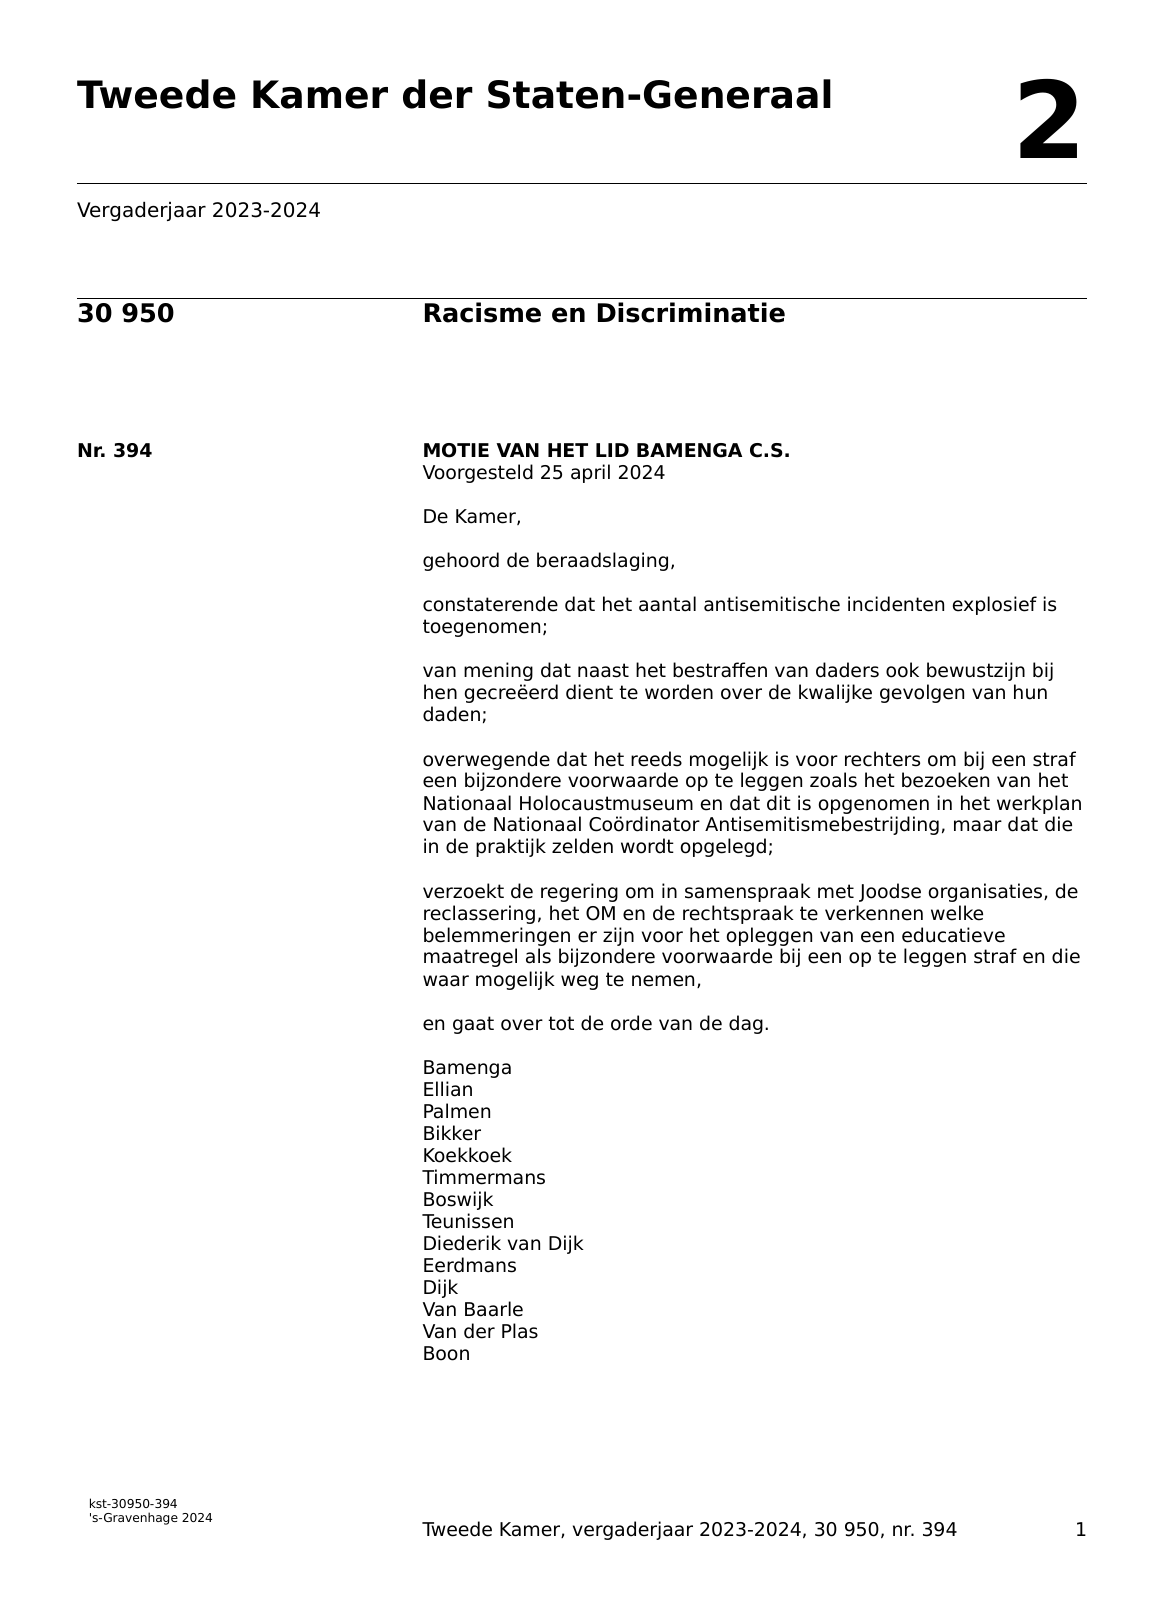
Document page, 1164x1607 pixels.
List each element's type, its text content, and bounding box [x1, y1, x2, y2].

text Eerdmans [422, 1254, 1087, 1277]
text constaterende dat het aantal antisemitische incidenten explosief is toegenomen; [422, 594, 1087, 638]
text overwegende dat het reeds mogelijk is voor rechters om bij een straf een bijzondere voorwaarde op te leggen zoals het bezoeken van het Nationaal Holocaustmuseum en dat dit is opgenomen in het werkplan van de Nationaal Coördinator Antisemitismebestrijding, maar dat die in de praktijk zelden wordt opgelegd; [422, 748, 1087, 858]
text 's-Gravenhage 2024 [88, 1511, 323, 1525]
text Voorgesteld 25 april 2024 [422, 462, 1087, 484]
text Timmermans [422, 1167, 1087, 1189]
text Palmen [422, 1101, 1087, 1123]
text Van Baarle [422, 1298, 1087, 1321]
text verzoekt de regering om in samenspraak met Joodse organisaties, de reclassering, het OM en de rechtspraak te verkennen welke belemmeringen er zijn voor het opleggen van een educatieve maatregel als bijzondere voorwaarde bij een op te leggen straf en die waar mogelijk weg te nemen, [422, 881, 1087, 990]
text kst-30950-394 [88, 1497, 323, 1511]
text gehoord de beraadslaging, [422, 550, 1087, 572]
text Dijk [422, 1277, 1087, 1298]
text De Kamer, [422, 506, 1087, 528]
text Diederik van Dijk [422, 1233, 1087, 1254]
text Bikker [422, 1123, 1087, 1145]
subtitle 30 950 Racisme en Discriminatie [77, 299, 1087, 329]
text Koekkoek [422, 1145, 1087, 1167]
text Boon [422, 1342, 1087, 1364]
subtitle Nr. 394 MOTIE VAN HET LID BAMENGA C.S. [77, 440, 1087, 462]
table_cell Vergaderjaar 2023-2024 [77, 184, 1087, 298]
text Teunissen [422, 1211, 1087, 1233]
text Van der Plas [422, 1321, 1087, 1342]
text Ellian [422, 1079, 1087, 1101]
table_header 2 [886, 59, 1087, 183]
text Boswijk [422, 1189, 1087, 1211]
text van mening dat naast het bestraffen van daders ook bewustzijn bij hen gecreëerd dient te worden over de kwalijke gevolgen van hun daden; [422, 660, 1087, 726]
text Bamenga [422, 1057, 1087, 1079]
text en gaat over tot de orde van de dag. [422, 1013, 1087, 1034]
table_header Tweede Kamer der Staten-Generaal [77, 59, 886, 183]
